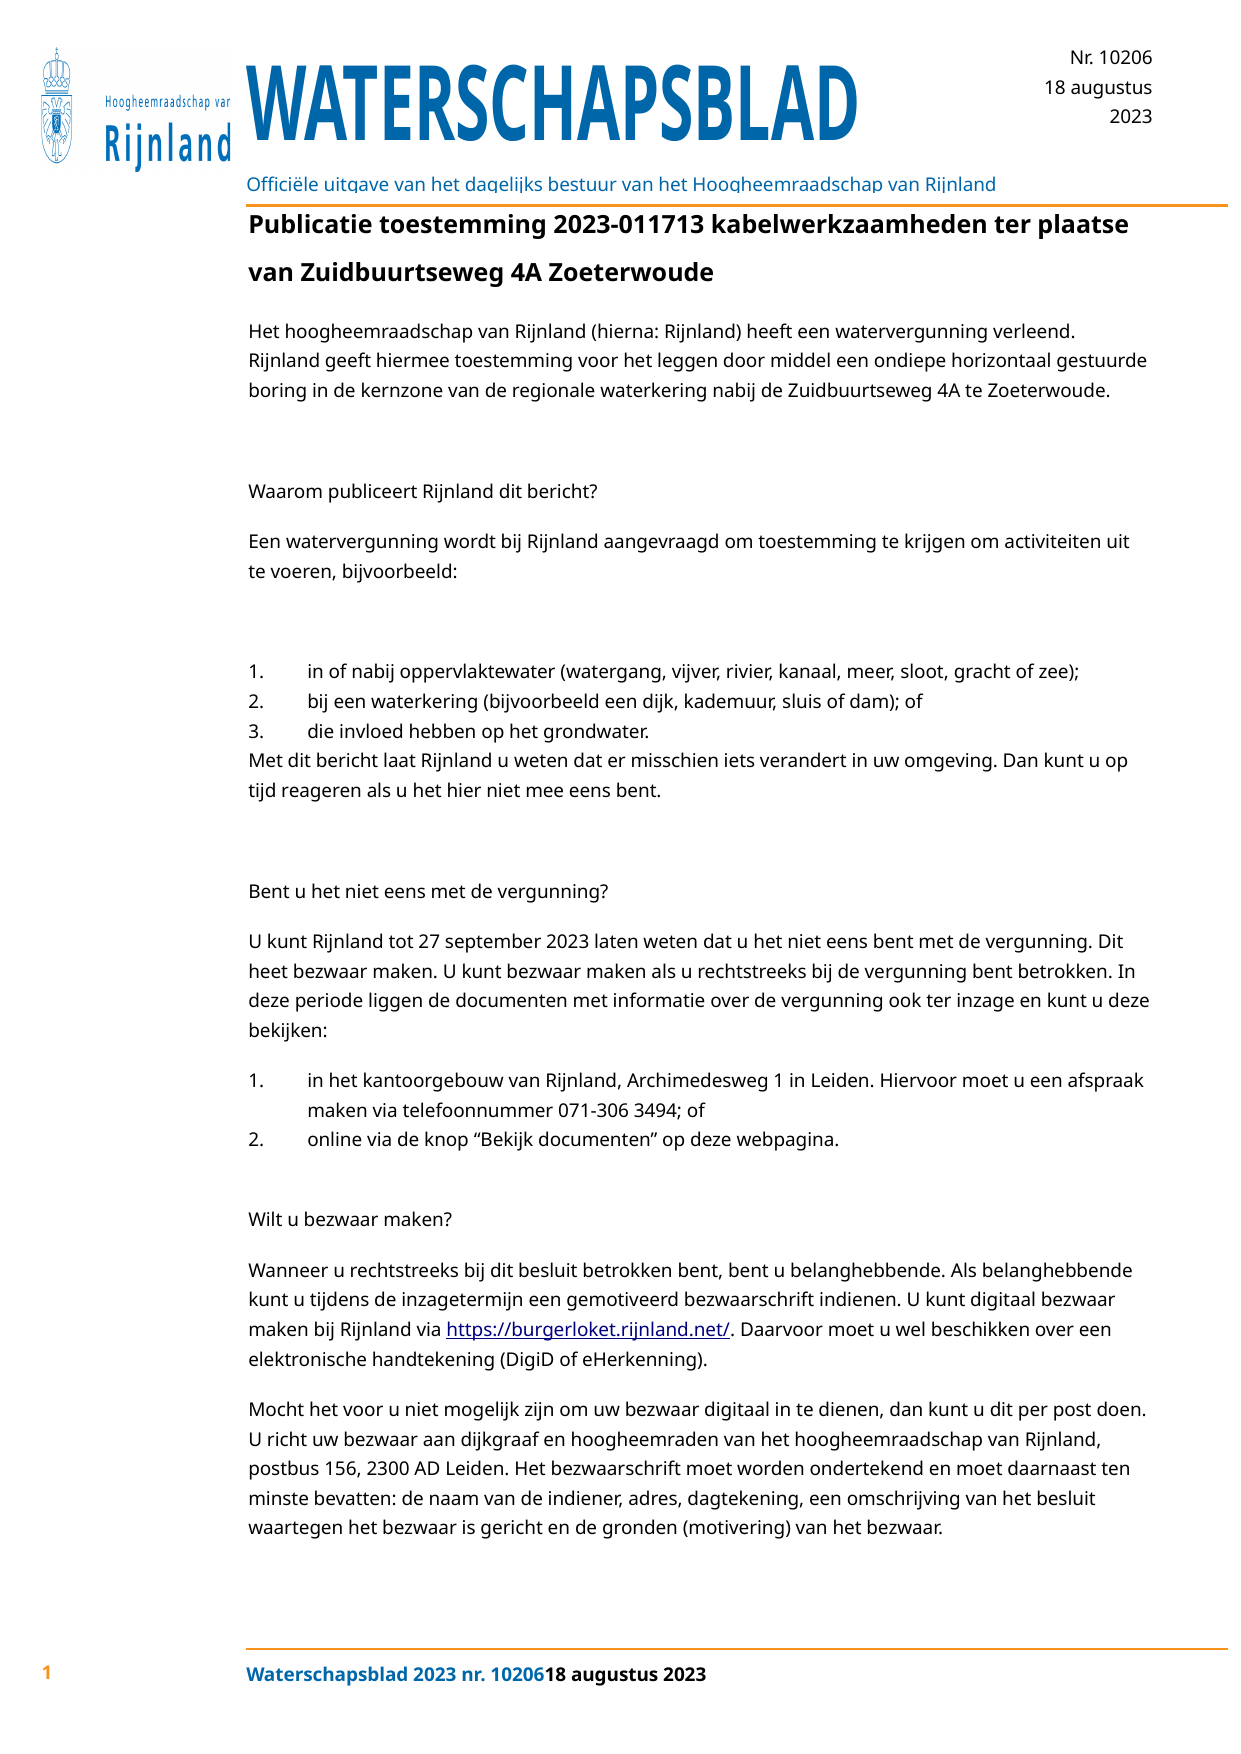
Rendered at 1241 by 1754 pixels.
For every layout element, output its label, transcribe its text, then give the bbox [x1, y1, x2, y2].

text Publicatie toestemming 2023-011713 kabelwerkzaamheden ter plaatse van Zuidbuurtseweg 4A Zoeterwoude [248, 207, 1152, 288]
text Wanneer u rechtstreeks bij dit besluit betrokken bent, bent u belanghebbende. Als belanghebbende kunt u tijdens de inzagetermijn een gemotiveerd bezwaarschrift indienen. U kunt digitaal bezwaar maken bij Rijnland via https://burgerloket.rijnland.net/. Daarvoor moet u wel beschikken over een elektronische handtekening (DigiD of eHerkenning). [248, 1257, 1152, 1372]
text Het hoogheemraadschap van Rijnland (hierna: Rijnland) heeft een watervergunning verleend. Rijnland geeft hiermee toestemming voor het leggen door middel een ondiepe horizontaal gestuurde boring in de kernzone van de regionale waterkering nabij de Zuidbuurtseweg 4A te Zoeterwoude. [248, 318, 1152, 403]
text Waarom publiceert Rijnland dit bericht? [248, 478, 1152, 504]
text U kunt Rijnland tot 27 september 2023 laten weten dat u het niet eens bent met de vergunning. Dit heet bezwaar maken. U kunt bezwaar maken als u rechtstreeks bij de vergunning bent betrokken. In deze periode liggen de documenten met informatie over de vergunning ook ter inzage en kunt u deze bekijken: [248, 928, 1152, 1043]
list in het kantoorgebouw van Rijnland, Archimedesweg 1 in Leiden. Hiervoor moet u een afspraak maken via telefoonnummer 071-306 3494; of [248, 1067, 1152, 1123]
text Bent u het niet eens met de vergunning? [248, 878, 1152, 904]
picture [41, 47, 231, 172]
text Mocht het voor u niet mogelijk zijn om uw bezwaar digitaal in te dienen, dan kunt u dit per post doen. U richt uw bezwaar aan dijkgraaf en hoogheemraden van het hoogheemraadschap van Rijnland, postbus 156, 2300 AD Leiden. Het bezwaarschrift moet worden ondertekend en moet daarnaast ten minste bevatten: de naam van de indiener, adres, dagtekening, een omschrijving van het besluit waartegen het bezwaar is gericht en de gronden (motivering) van het bezwaar. [248, 1396, 1152, 1540]
text Een watervergunning wordt bij Rijnland aangevraagd om toestemming te krijgen om activiteiten uit te voeren, bijvoorbeeld: [248, 528, 1152, 584]
text Met dit bericht laat Rijnland u weten dat er misschien iets verandert in uw omgeving. Dan kunt u op tijd reageren als u het hier niet mee eens bent. [248, 747, 1152, 803]
list online via de knop “Bekijk documenten” op deze webpagina. [248, 1127, 1152, 1152]
list die invloed hebben op het grondwater. [248, 718, 1152, 744]
text Wilt u bezwaar maken? [248, 1207, 1152, 1232]
list bij een waterkering (bijvoorbeeld een dijk, kademuur, sluis of dam); of [248, 688, 1152, 714]
list in of nabij oppervlaktewater (watergang, vijver, rivier, kanaal, meer, sloot, gracht of zee); [248, 659, 1152, 684]
